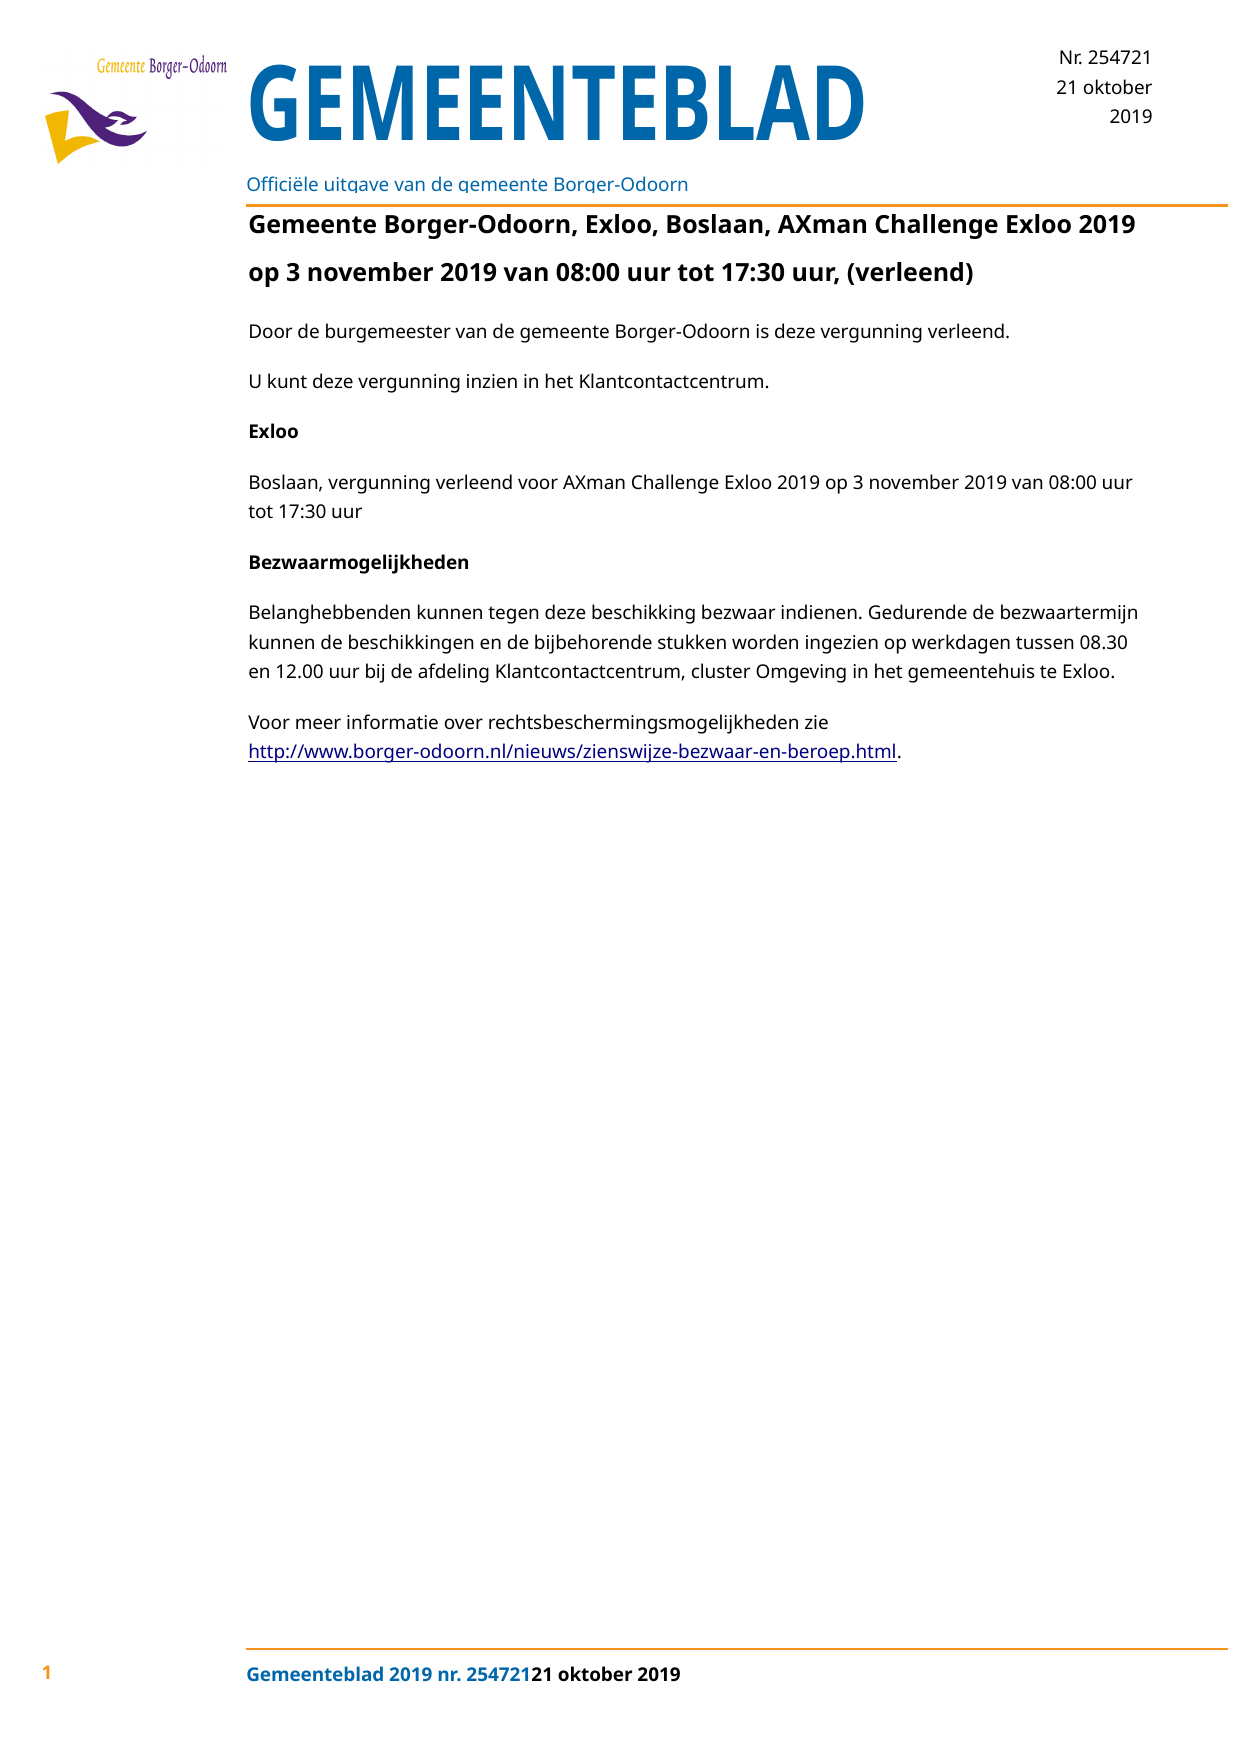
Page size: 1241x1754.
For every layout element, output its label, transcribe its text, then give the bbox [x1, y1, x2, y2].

text Belanghebbenden kunnen tegen deze beschikking bezwaar indienen. Gedurende de bezwaartermijn kunnen de beschikkingen en de bijbehorende stukken worden ingezien op werkdagen tussen 08.30 en 12.00 uur bij de afdeling Klantcontactcentrum, cluster Omgeving in het gemeentehuis te Exloo. [248, 599, 1152, 684]
picture [41, 47, 231, 172]
text Door de burgemeester van de gemeente Borger-Odoorn is deze vergunning verleend. [248, 318, 1152, 344]
text U kunt deze vergunning inzien in het Klantcontactcentrum. [248, 368, 1152, 394]
text Gemeente Borger-Odoorn, Exloo, Boslaan, AXman Challenge Exloo 2019 op 3 november 2019 van 08:00 uur tot 17:30 uur, (verleend) [248, 207, 1152, 288]
text Bezwaarmogelijkheden [248, 549, 1152, 575]
text Voor meer informatie over rechtsbeschermingsmogelijkheden zie http://www.borger-odoorn.nl/nieuws/zienswijze-bezwaar-en-beroep.html. [248, 709, 1152, 764]
text Exloo [248, 419, 1152, 444]
text Boslaan, vergunning verleend voor AXman Challenge Exloo 2019 op 3 november 2019 van 08:00 uur tot 17:30 uur [248, 469, 1152, 524]
